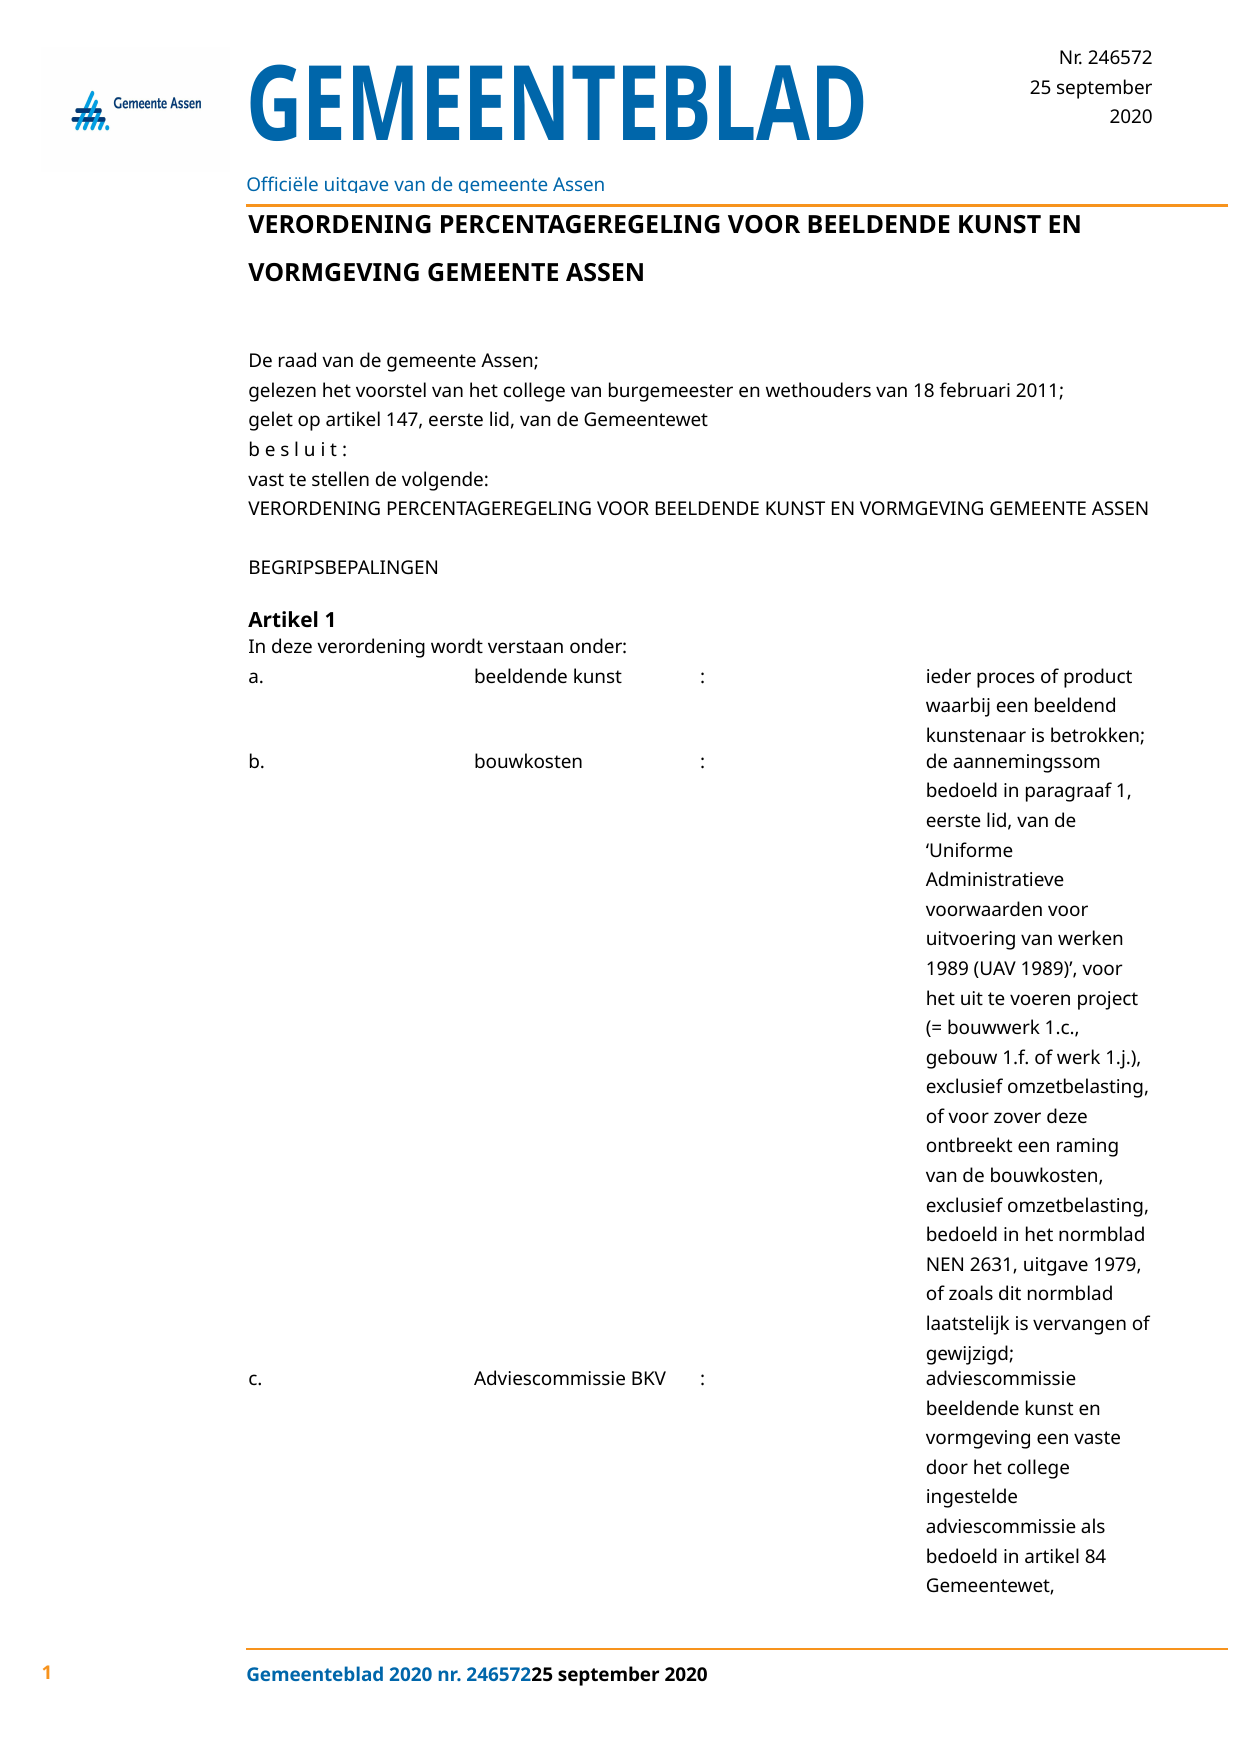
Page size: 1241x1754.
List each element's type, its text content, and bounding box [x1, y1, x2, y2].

text De raad van de gemeente Assen; [248, 347, 1152, 373]
text VERORDENING PERCENTAGEREGELING VOOR BEELDENDE KUNST EN VORMGEVING GEMEENTE ASSEN [248, 207, 1152, 288]
table_cell : [700, 1365, 926, 1598]
text BEGRIPSBEPALINGEN [248, 554, 1152, 580]
text gelezen het voorstel van het college van burgemeester en wethouders van 18 februari 2011; [248, 377, 1152, 403]
table_cell c. [248, 1365, 474, 1598]
text vast te stellen de volgende: [248, 466, 1152, 492]
text Artikel 1 [248, 605, 1152, 633]
picture [41, 47, 231, 172]
table_header : [700, 663, 926, 748]
table_header ieder proces of product waarbij een beeldend kunstenaar is betrokken; [926, 663, 1152, 748]
table_cell : [700, 748, 926, 1365]
table_header beeldende kunst [474, 663, 700, 748]
text In deze verordening wordt verstaan onder: [248, 633, 1152, 659]
text b e s l u i t : [248, 436, 1152, 462]
table_cell Adviescommissie BKV [474, 1365, 700, 1598]
table_cell b. [248, 748, 474, 1365]
text gelet op artikel 147, eerste lid, van de Gemeentewet [248, 407, 1152, 432]
text VERORDENING PERCENTAGEREGELING VOOR BEELDENDE KUNST EN VORMGEVING GEMEENTE ASSEN [248, 495, 1152, 521]
table_cell adviescommissie beeldende kunst en vormgeving een vaste door het college ingestelde adviescommissie als bedoeld in artikel 84 Gemeentewet, [926, 1365, 1152, 1598]
table_cell de aannemingssom bedoeld in paragraaf 1, eerste lid, van de ‘Uniforme Administratieve voorwaarden voor uitvoering van werken 1989 (UAV 1989)’, voor het uit te voeren project (= bouwwerk 1.c., gebouw 1.f. of werk 1.j.), exclusief omzetbelasting, of voor zover deze ontbreekt een raming van de bouwkosten, exclusief omzetbelasting, bedoeld in het normblad NEN 2631, uitgave 1979, of zoals dit normblad laatstelijk is vervangen of gewijzigd; [926, 748, 1152, 1365]
table_header a. [248, 663, 474, 748]
table_cell bouwkosten [474, 748, 700, 1365]
